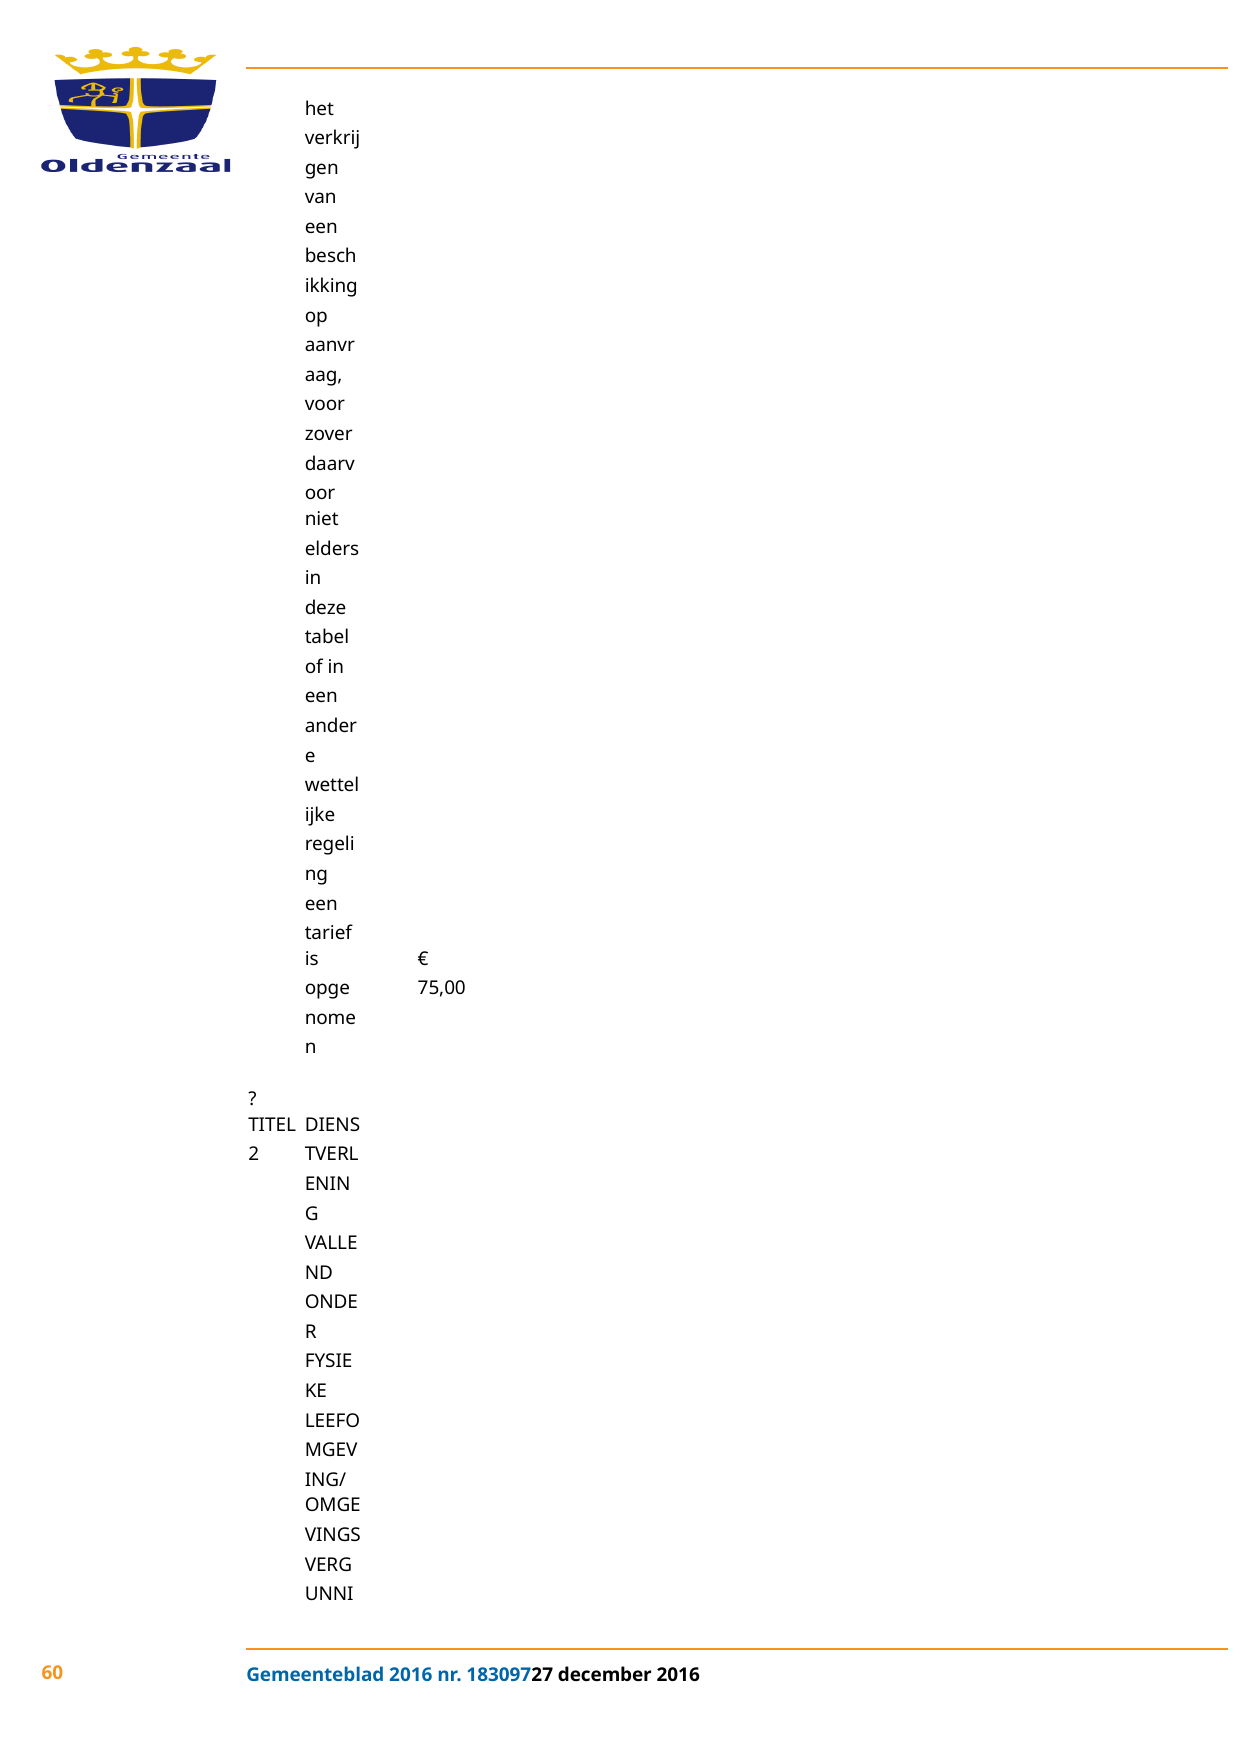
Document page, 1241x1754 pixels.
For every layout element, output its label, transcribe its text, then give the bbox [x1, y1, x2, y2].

table_cell niet elders in deze tabel of in een andere wettelijke regeling een tarief [305, 505, 361, 945]
table_cell ? [248, 1085, 304, 1111]
table_cell [361, 1085, 417, 1111]
table_cell [418, 505, 474, 945]
table_cell DIENSTVERLENING VALLEND ONDER FYSIEKE LEEFOMGEVING/ [305, 1111, 361, 1492]
table_cell [361, 1060, 417, 1085]
picture [41, 47, 231, 172]
table_cell [361, 945, 417, 1059]
table_cell [418, 1085, 474, 1111]
table_cell het verkrijgen van een beschikking op aanvraag, voor zover daarvoor [305, 95, 361, 505]
table_cell OMGEVINGSVERGUNNI [305, 1492, 361, 1606]
table_cell [248, 1060, 304, 1085]
table_cell [361, 95, 417, 505]
table_cell TITEL 2 [248, 1111, 304, 1492]
table_cell € 75,00 [418, 945, 474, 1059]
table_cell [361, 1492, 417, 1606]
table_cell [248, 95, 304, 505]
table_cell [418, 1060, 474, 1085]
table_cell [418, 1492, 474, 1606]
table_cell [418, 95, 474, 505]
table_cell [418, 1111, 474, 1492]
table_cell [305, 1060, 361, 1085]
table_cell [361, 505, 417, 945]
table_cell is opgenomen [305, 945, 361, 1059]
table_cell [361, 1111, 417, 1492]
table_cell [248, 1492, 304, 1606]
table_cell [248, 945, 304, 1059]
table_cell [248, 505, 304, 945]
table_cell [305, 1085, 361, 1111]
